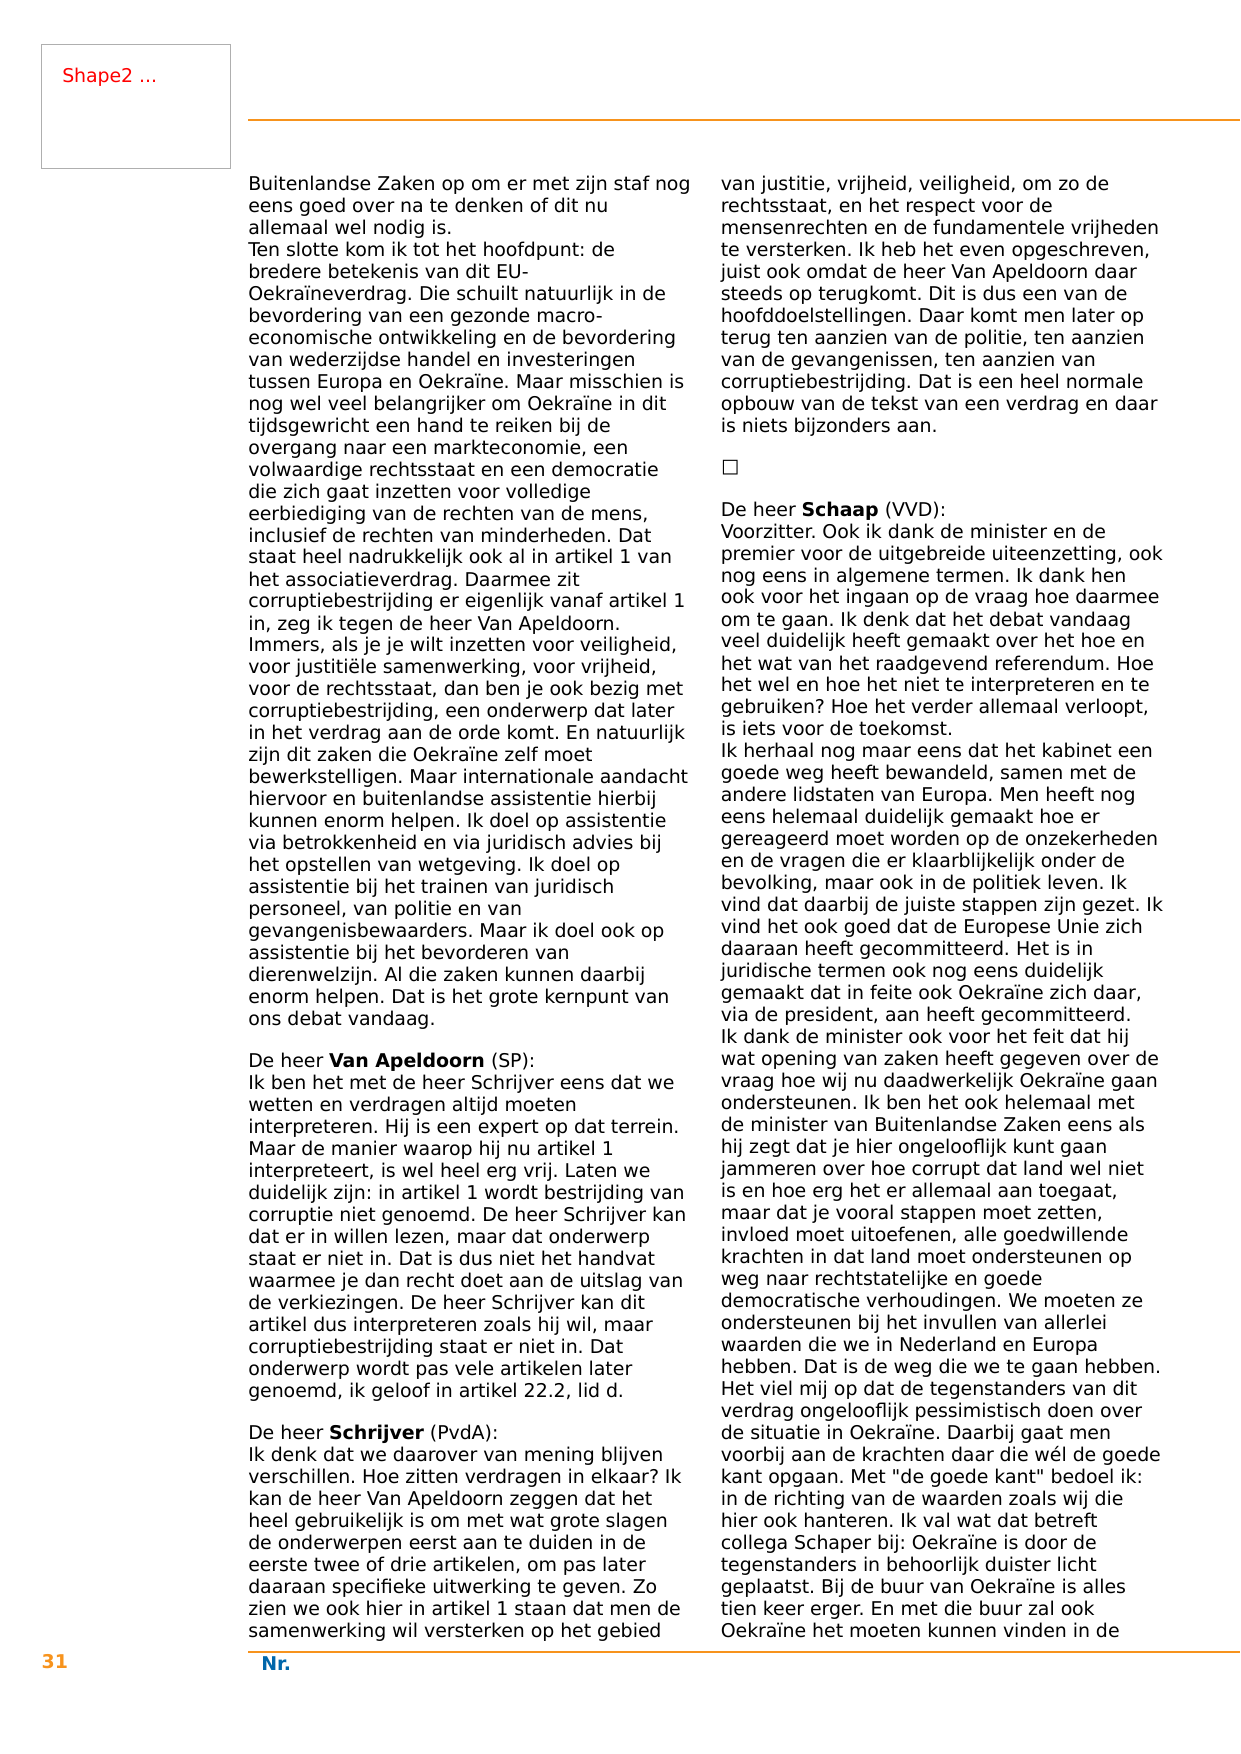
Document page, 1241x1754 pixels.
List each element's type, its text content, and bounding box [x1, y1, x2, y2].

text Ten slotte kom ik tot het hoofdpunt: de bredere betekenis van dit EU-Oekraïneverdrag. Die schuilt natuurlijk in de bevordering van een gezonde macro-economische ontwikkeling en de bevordering van wederzijdse handel en investeringen tussen Europa en Oekraïne. Maar misschien is nog wel veel belangrijker om Oekraïne in dit tijdsgewricht een hand te reiken bij de overgang naar een markteconomie, een volwaardige rechtsstaat en een democratie die zich gaat inzetten voor volledige eerbiediging van de rechten van de mens, inclusief de rechten van minderheden. Dat staat heel nadrukkelijk ook al in artikel 1 van het associatieverdrag. Daarmee zit corruptiebestrijding er eigenlijk vanaf artikel 1 in, zeg ik tegen de heer Van Apeldoorn. Immers, als je je wilt inzetten voor veiligheid, voor justitiële samenwerking, voor vrijheid, voor de rechtsstaat, dan ben je ook bezig met corruptiebestrijding, een onderwerp dat later in het verdrag aan de orde komt. En natuurlijk zijn dit zaken die Oekraïne zelf moet bewerkstelligen. Maar internationale aandacht hiervoor en buitenlandse assistentie hierbij kunnen enorm helpen. Ik doel op assistentie via betrokkenheid en via juridisch advies bij het opstellen van wetgeving. Ik doel op assistentie bij het trainen van juridisch personeel, van politie en van gevangenisbewaarders. Maar ik doel ook op assistentie bij het bevorderen van dierenwelzijn. Al die zaken kunnen daarbij enorm helpen. Dat is het grote kernpunt van ons debat vandaag. [248, 239, 691, 1030]
text Ik ben het met de heer Schrijver eens dat we wetten en verdragen altijd moeten interpreteren. Hij is een expert op dat terrein. Maar de manier waarop hij nu artikel 1 interpreteert, is wel heel erg vrij. Laten we duidelijk zijn: in artikel 1 wordt bestrijding van corruptie niet genoemd. De heer Schrijver kan dat er in willen lezen, maar dat onderwerp staat er niet in. Dat is dus niet het handvat waarmee je dan recht doet aan de uitslag van de verkiezingen. De heer Schrijver kan dit artikel dus interpreteren zoals hij wil, maar corruptiebestrijding staat er niet in. Dat onderwerp wordt pas vele artikelen later genoemd, ik geloof in artikel 22.2, lid d. [248, 1072, 691, 1402]
text De heer Van Apeldoorn (SP): [248, 1050, 691, 1072]
text van justitie, vrijheid, veiligheid, om zo de rechtsstaat, en het respect voor de mensenrechten en de fundamentele vrijheden te versterken. Ik heb het even opgeschreven, juist ook omdat de heer Van Apeldoorn daar steeds op terugkomt. Dit is dus een van de hoofddoelstellingen. Daar komt men later op terug ten aanzien van de politie, ten aanzien van de gevangenissen, ten aanzien van corruptiebestrijding. Dat is een heel normale opbouw van de tekst van een verdrag en daar is niets bijzonders aan. [721, 173, 1163, 437]
text Ik herhaal nog maar eens dat het kabinet een goede weg heeft bewandeld, samen met de andere lidstaten van Europa. Men heeft nog eens helemaal duidelijk gemaakt hoe er gereageerd moet worden op de onzekerheden en de vragen die er klaarblijkelijk onder de bevolking, maar ook in de politiek leven. Ik vind dat daarbij de juiste stappen zijn gezet. Ik vind het ook goed dat de Europese Unie zich daaraan heeft gecommitteerd. Het is in juridische termen ook nog eens duidelijk gemaakt dat in feite ook Oekraïne zich daar, via de president, aan heeft gecommitteerd. [721, 740, 1163, 1026]
text Voorzitter. Ook ik dank de minister en de premier voor de uitgebreide uiteenzetting, ook nog eens in algemene termen. Ik dank hen ook voor het ingaan op de vraag hoe daarmee om te gaan. Ik denk dat het debat vandaag veel duidelijk heeft gemaakt over het hoe en het wat van het raadgevend referendum. Hoe het wel en hoe het niet te interpreteren en te gebruiken? Hoe het verder allemaal verloopt, is iets voor de toekomst. [721, 521, 1163, 740]
text Ik dank de minister ook voor het feit dat hij wat opening van zaken heeft gegeven over de vraag hoe wij nu daadwerkelijk Oekraïne gaan ondersteunen. Ik ben het ook helemaal met de minister van Buitenlandse Zaken eens als hij zegt dat je hier ongelooflijk kunt gaan jammeren over hoe corrupt dat land wel niet is en hoe erg het er allemaal aan toegaat, maar dat je vooral stappen moet zetten, invloed moet uitoefenen, alle goedwillende krachten in dat land moet ondersteunen op weg naar rechtstatelijke en goede democratische verhoudingen. We moeten ze ondersteunen bij het invullen van allerlei waarden die we in Nederland en Europa hebben. Dat is de weg die we te gaan hebben. [721, 1026, 1163, 1378]
text Buitenlandse Zaken op om er met zijn staf nog eens goed over na te denken of dit nu allemaal wel nodig is. [248, 173, 691, 239]
text ⬜ [721, 457, 1163, 478]
text De heer Schaap (VVD): [721, 498, 1163, 521]
text Het viel mij op dat de tegenstanders van dit verdrag ongelooflijk pessimistisch doen over de situatie in Oekraïne. Daarbij gaat men voorbij aan de krachten daar die wél de goede kant opgaan. Met "de goede kant" bedoel ik: in de richting van de waarden zoals wij die hier ook hanteren. Ik val wat dat betreft collega Schaper bij: Oekraïne is door de tegenstanders in behoorlijk duister licht geplaatst. Bij de buur van Oekraïne is alles tien keer erger. En met die buur zal ook Oekraïne het moeten kunnen vinden in de [721, 1378, 1163, 1641]
text Ik denk dat we daarover van mening blijven verschillen. Hoe zitten verdragen in elkaar? Ik kan de heer Van Apeldoorn zeggen dat het heel gebruikelijk is om met wat grote slagen de onderwerpen eerst aan te duiden in de eerste twee of drie artikelen, om pas later daaraan specifieke uitwerking te geven. Zo zien we ook hier in artikel 1 staan dat men de samenwerking wil versterken op het gebied [248, 1444, 691, 1641]
text De heer Schrijver (PvdA): [248, 1422, 691, 1444]
